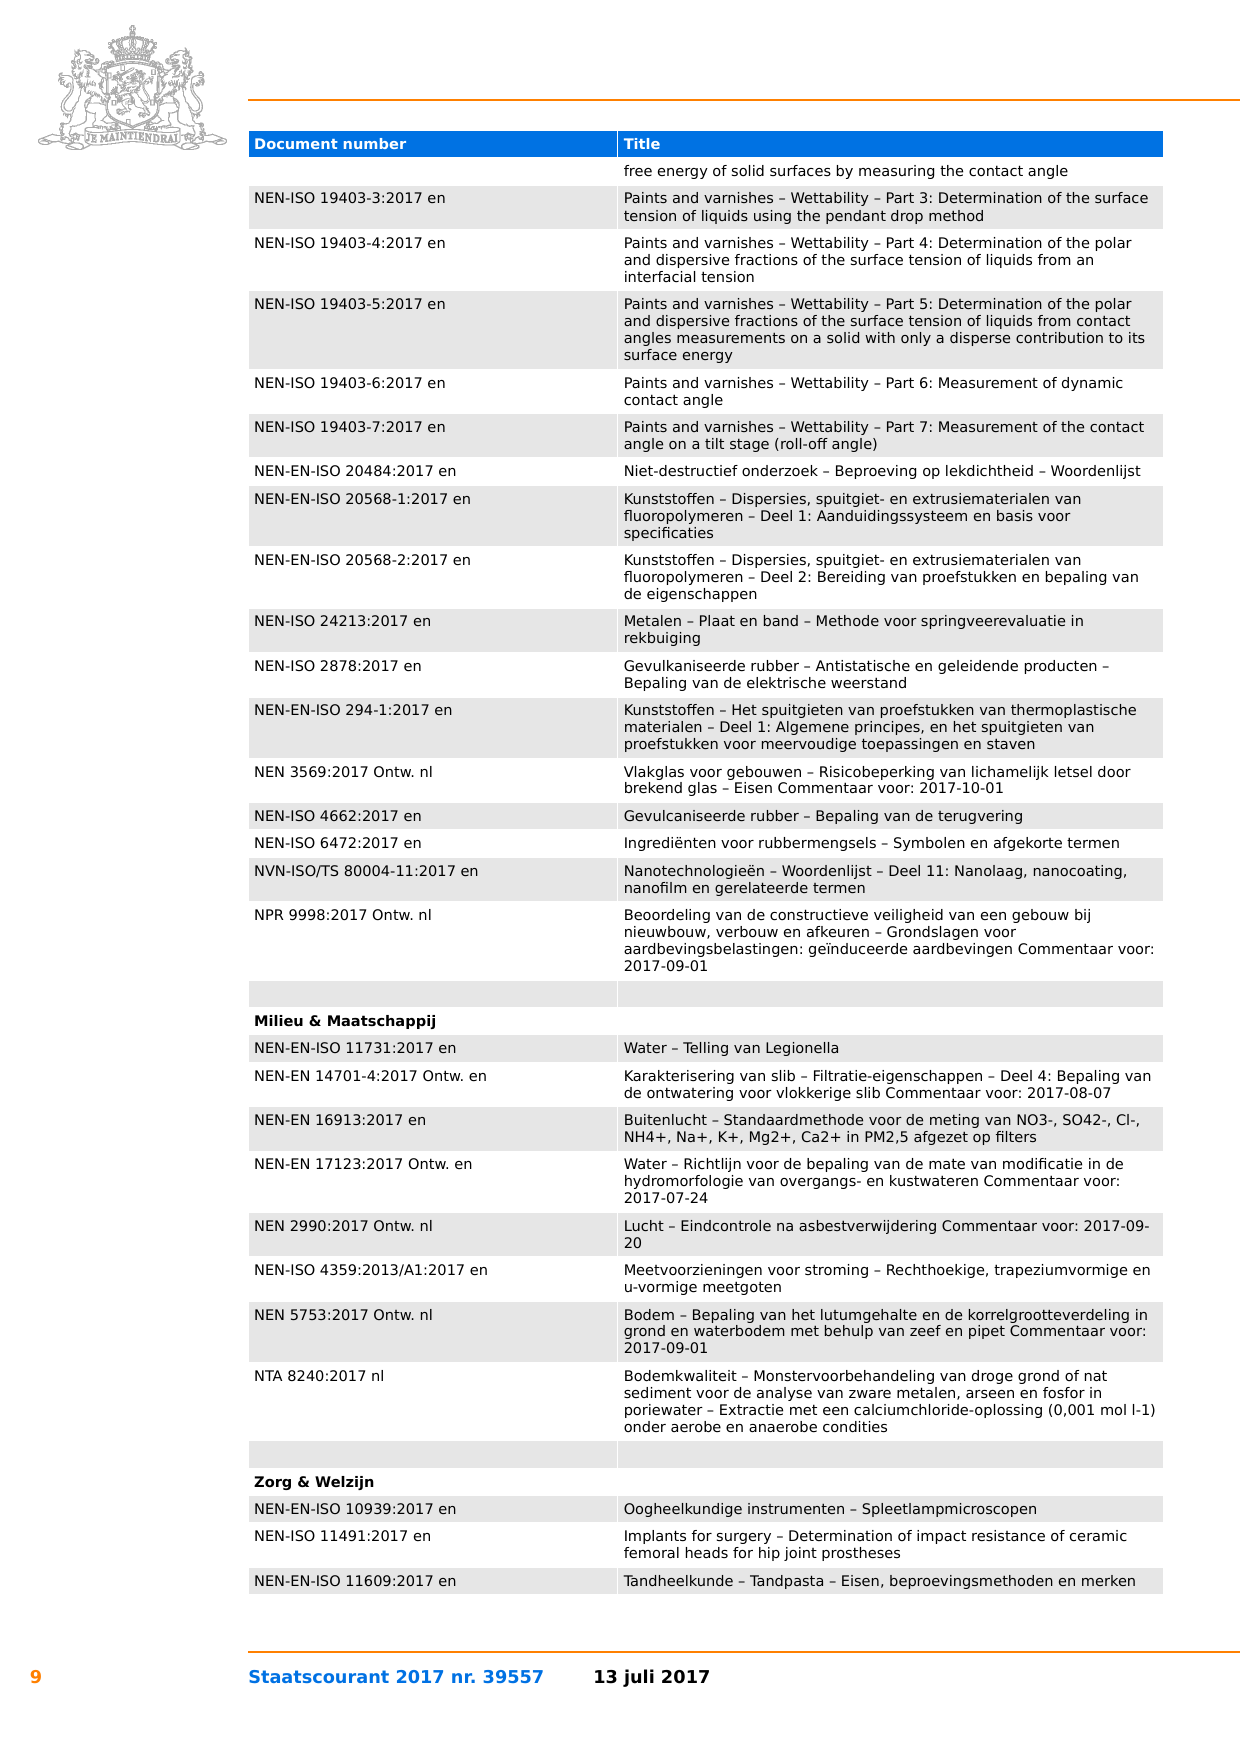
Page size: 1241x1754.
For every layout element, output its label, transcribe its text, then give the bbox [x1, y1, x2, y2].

table_cell [618, 1469, 1163, 1495]
table_cell Niet-destructief onderzoek – Beproeving op lekdichtheid – Woordenlijst [618, 459, 1163, 485]
table_cell Oogheelkundige instrumenten – Spleetlampmicroscopen [618, 1496, 1163, 1522]
table_cell NVN-ISO/TS 80004-11:2017 en [249, 858, 617, 901]
table_cell NEN-EN-ISO 20568-1:2017 en [249, 486, 617, 546]
table_cell NEN-EN-ISO 294-1:2017 en [249, 698, 617, 758]
table_cell Zorg & Welzijn [249, 1469, 617, 1495]
table_cell NEN 2990:2017 Ontw. nl [249, 1213, 617, 1256]
table_cell Meetvoorzieningen voor stroming – Rechthoekige, trapeziumvormige en u-vormige meetgoten [618, 1257, 1163, 1301]
table_cell NEN-ISO 19403-6:2017 en [249, 370, 617, 413]
table_cell NPR 9998:2017 Ontw. nl [249, 902, 617, 979]
table_cell [618, 981, 1163, 1007]
table_cell NEN-ISO 4359:2013/A1:2017 en [249, 1257, 617, 1301]
table_cell Bodemkwaliteit – Monstervoorbehandeling van droge grond of nat sediment voor de analyse van zware metalen, arseen en fosfor in poriewater – Extractie met een calciumchloride-oplossing (0,001 mol l-1) onder aerobe en anaerobe condities [618, 1363, 1163, 1440]
table_cell NEN 5753:2017 Ontw. nl [249, 1302, 617, 1362]
table_cell Bodem – Bepaling van het lutumgehalte en de korrelgrootteverdeling in grond en waterbodem met behulp van zeef en pipet Commentaar voor: 2017-09-01 [618, 1302, 1163, 1362]
table_cell NEN-ISO 4662:2017 en [249, 803, 617, 829]
table_cell NEN-EN-ISO 10939:2017 en [249, 1496, 617, 1522]
table_cell NEN-EN 16913:2017 en [249, 1107, 617, 1151]
table_cell Paints and varnishes – Wettability – Part 7: Measurement of the contact angle on a tilt stage (roll-off angle) [618, 414, 1163, 457]
table_cell Nanotechnologieën – Woordenlijst – Deel 11: Nanolaag, nanocoating, nanofilm en gerelateerde termen [618, 858, 1163, 901]
table_cell Metalen – Plaat en band – Methode voor springveerevaluatie in rekbuiging [618, 609, 1163, 652]
table_cell NEN-EN-ISO 20568-2:2017 en [249, 547, 617, 608]
table_cell NTA 8240:2017 nl [249, 1363, 617, 1440]
table_cell NEN-ISO 19403-7:2017 en [249, 414, 617, 457]
table_cell Water – Telling van Legionella [618, 1035, 1163, 1062]
table_cell Beoordeling van de constructieve veiligheid van een gebouw bij nieuwbouw, verbouw en afkeuren – Grondslagen voor aardbevingsbelastingen: geïnduceerde aardbevingen Commentaar voor: 2017-09-01 [618, 902, 1163, 979]
table_cell NEN-ISO 2878:2017 en [249, 653, 617, 696]
table_cell Paints and varnishes – Wettability – Part 3: Determination of the surface tension of liquids using the pendant drop method [618, 186, 1163, 229]
table_cell Implants for surgery – Determination of impact resistance of ceramic femoral heads for hip joint prostheses [618, 1524, 1163, 1567]
table_cell Ingrediënten voor rubbermengsels – Symbolen en afgekorte termen [618, 831, 1163, 857]
table_cell Water – Richtlijn voor de bepaling van de mate van modificatie in de hydromorfologie van overgangs- en kustwateren Commentaar voor: 2017-07-24 [618, 1152, 1163, 1212]
table_cell NEN-EN 17123:2017 Ontw. en [249, 1152, 617, 1212]
table_cell Tandheelkunde – Tandpasta – Eisen, beproevingsmethoden en merken [618, 1568, 1163, 1594]
table_cell [618, 1441, 1163, 1468]
table_cell [618, 1008, 1163, 1034]
table_cell Paints and varnishes – Wettability – Part 5: Determination of the polar and dispersive fractions of the surface tension of liquids from contact angles measurements on a solid with only a disperse contribution to its surface energy [618, 291, 1163, 369]
table_cell Kunststoffen – Het spuitgieten van proefstukken van thermoplastische materialen – Deel 1: Algemene principes, en het spuitgieten van proefstukken voor meervoudige toepassingen en staven [618, 698, 1163, 758]
table_cell Lucht – Eindcontrole na asbestverwijdering Commentaar voor: 2017-09-20 [618, 1213, 1163, 1256]
table_cell Kunststoffen – Dispersies, spuitgiet- en extrusiematerialen van fluoropolymeren – Deel 2: Bereiding van proefstukken en bepaling van de eigenschappen [618, 547, 1163, 608]
table_cell NEN-EN-ISO 11609:2017 en [249, 1568, 617, 1594]
table_cell Gevulcaniseerde rubber – Bepaling van de terugvering [618, 803, 1163, 829]
table_cell [249, 981, 617, 1007]
table_cell free energy of solid surfaces by measuring the contact angle [618, 158, 1163, 185]
table_cell NEN-EN 14701-4:2017 Ontw. en [249, 1063, 617, 1106]
table_cell Paints and varnishes – Wettability – Part 6: Measurement of dynamic contact angle [618, 370, 1163, 413]
table_header Document number [249, 131, 617, 157]
table_cell [249, 1441, 617, 1468]
table_cell Karakterisering van slib – Filtratie-eigenschappen – Deel 4: Bepaling van de ontwatering voor vlokkerige slib Commentaar voor: 2017-08-07 [618, 1063, 1163, 1106]
table_cell NEN-EN-ISO 11731:2017 en [249, 1035, 617, 1062]
table_cell Vlakglas voor gebouwen – Risicobeperking van lichamelijk letsel door brekend glas – Eisen Commentaar voor: 2017-10-01 [618, 759, 1163, 802]
table_cell NEN-ISO 11491:2017 en [249, 1524, 617, 1567]
picture [38, 25, 227, 150]
table_cell Paints and varnishes – Wettability – Part 4: Determination of the polar and dispersive fractions of the surface tension of liquids from an interfacial tension [618, 230, 1163, 290]
table_cell NEN-ISO 6472:2017 en [249, 831, 617, 857]
table_cell NEN 3569:2017 Ontw. nl [249, 759, 617, 802]
table_cell NEN-EN-ISO 20484:2017 en [249, 459, 617, 485]
table_cell Milieu & Maatschappij [249, 1008, 617, 1034]
table_cell Gevulkaniseerde rubber – Antistatische en geleidende producten – Bepaling van de elektrische weerstand [618, 653, 1163, 696]
table_cell NEN-ISO 19403-3:2017 en [249, 186, 617, 229]
table_header Title [618, 131, 1163, 157]
table_cell NEN-ISO 19403-4:2017 en [249, 230, 617, 290]
table_cell [249, 158, 617, 185]
table_cell NEN-ISO 19403-5:2017 en [249, 291, 617, 369]
table_cell NEN-ISO 24213:2017 en [249, 609, 617, 652]
table_cell Buitenlucht – Standaardmethode voor de meting van NO3-, SO42-, Cl-, NH4+, Na+, K+, Mg2+, Ca2+ in PM2,5 afgezet op filters [618, 1107, 1163, 1151]
table_cell Kunststoffen – Dispersies, spuitgiet- en extrusiematerialen van fluoropolymeren – Deel 1: Aanduidingssysteem en basis voor specificaties [618, 486, 1163, 546]
